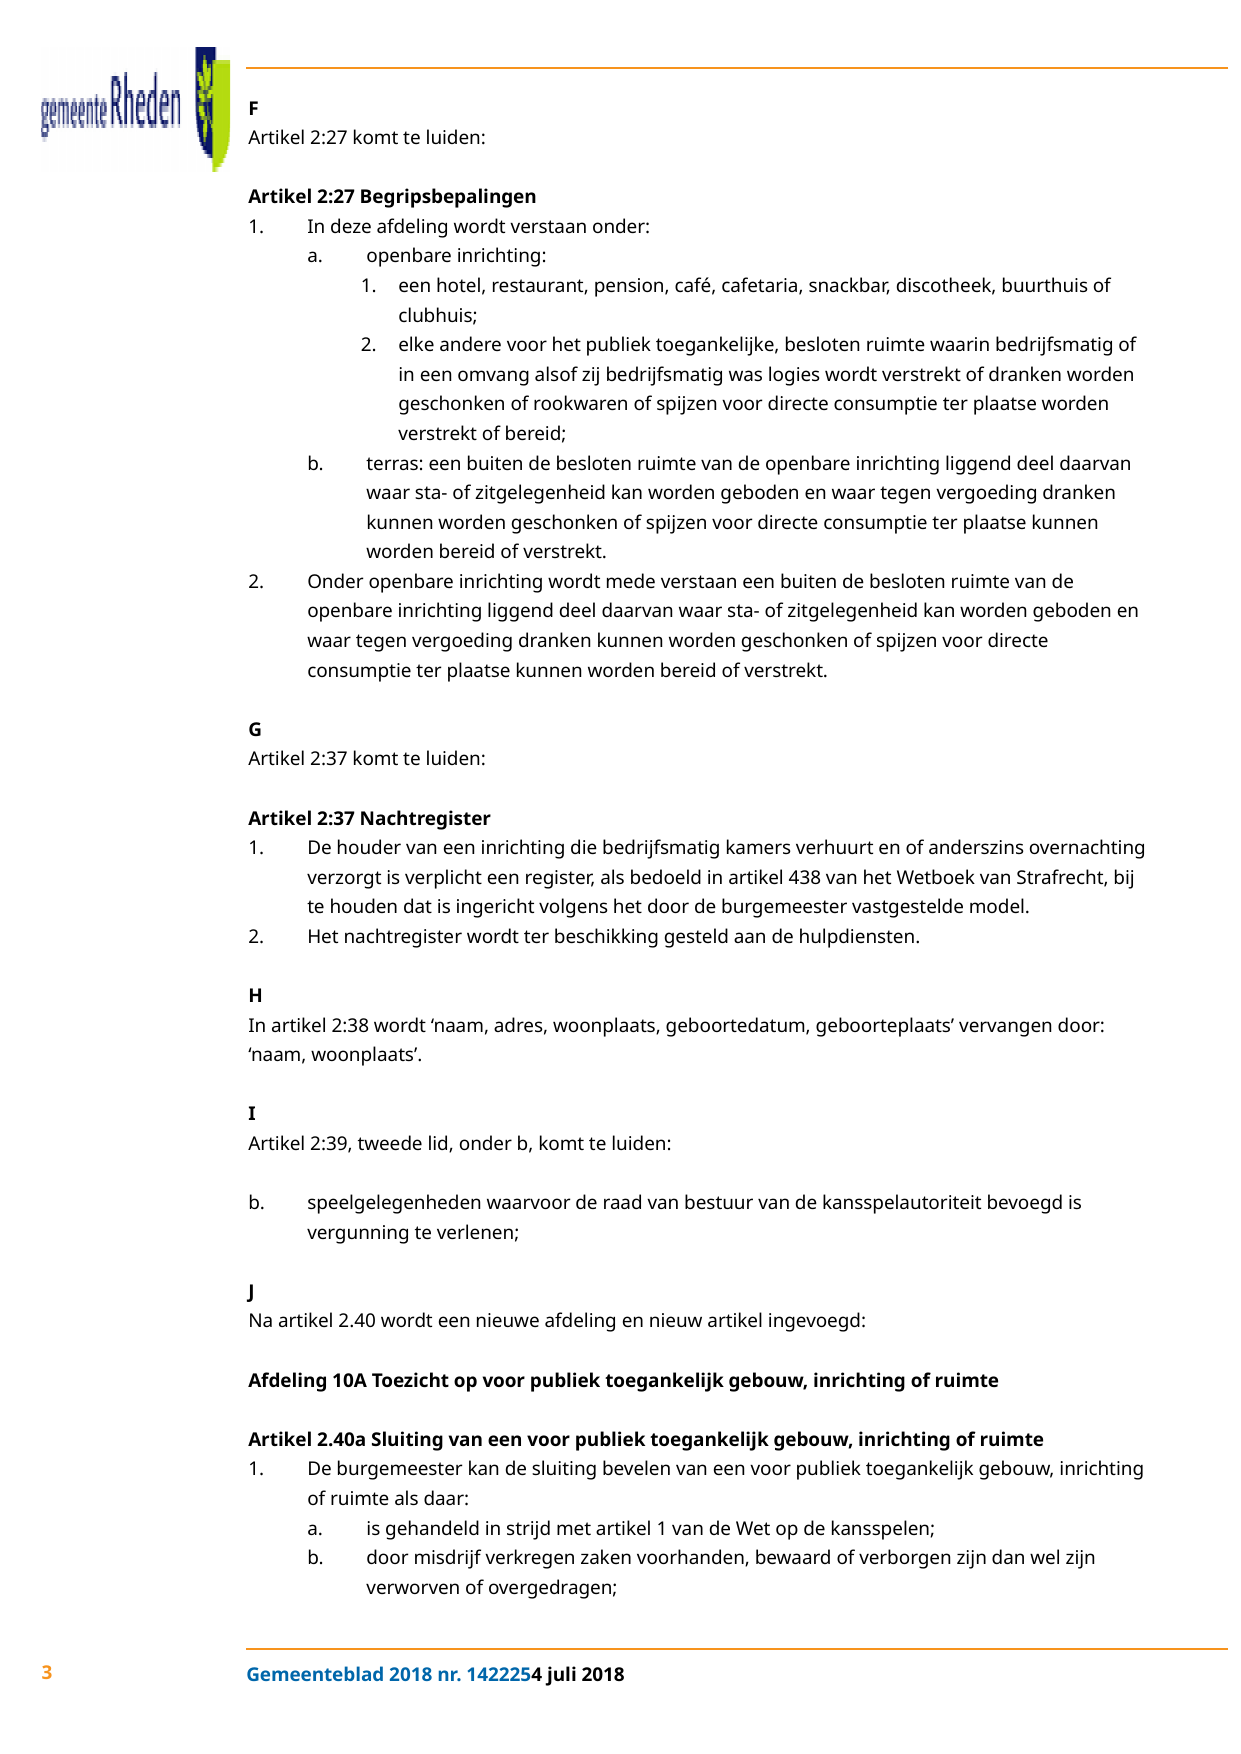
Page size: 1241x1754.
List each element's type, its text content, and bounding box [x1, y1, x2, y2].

list openbare inrichting: [307, 243, 1152, 268]
text Na artikel 2.40 wordt een nieuwe afdeling en nieuw artikel ingevoegd: [248, 1308, 1152, 1333]
list elke andere voor het publiek toegankelijke, besloten ruimte waarin bedrijfsmatig of in een omvang alsof zij bedrijfsmatig was logies wordt verstrekt of dranken worden geschonken of rookwaren of spijzen voor directe consumptie ter plaatse worden verstrekt of bereid; [361, 331, 1152, 446]
list De burgemeester kan de sluiting bevelen van een voor publiek toegankelijk gebouw, inrichting of ruimte als daar: [248, 1456, 1152, 1511]
list De houder van een inrichting die bedrijfsmatig kamers verhuurt en of anderszins overnachting verzorgt is verplicht een register, als bedoeld in artikel 438 van het Wetboek van Strafrecht, bij te houden dat is ingericht volgens het door de burgemeester vastgestelde model. [248, 834, 1152, 919]
text F [248, 95, 1152, 121]
list In deze afdeling wordt verstaan onder: [248, 213, 1152, 239]
text H [248, 982, 1152, 1008]
text In artikel 2:38 wordt ‘naam, adres, woonplaats, geboortedatum, geboorteplaats’ vervangen door: ‘naam, woonplaats’. [248, 1012, 1152, 1067]
text Artikel 2:37 Nachtregister [248, 805, 1152, 831]
list een hotel, restaurant, pension, café, cafetaria, snackbar, discotheek, buurthuis of clubhuis; [361, 272, 1152, 328]
list speelgelegenheden waarvoor de raad van bestuur van de kansspelautoriteit bevoegd is vergunning te verlenen; [248, 1189, 1152, 1245]
list Het nachtregister wordt ter beschikking gesteld aan de hulpdiensten. [248, 923, 1152, 949]
list terras: een buiten de besloten ruimte van de openbare inrichting liggend deel daarvan waar sta- of zitgelegenheid kan worden geboden en waar tegen vergoeding dranken kunnen worden geschonken of spijzen voor directe consumptie ter plaatse kunnen worden bereid of verstrekt. [307, 450, 1152, 564]
picture [41, 47, 231, 172]
text J [248, 1278, 1152, 1304]
text Artikel 2:27 komt te luiden: [248, 124, 1152, 150]
list is gehandeld in strijd met artikel 1 van de Wet op de kansspelen; [307, 1515, 1152, 1541]
text Artikel 2:37 komt te luiden: [248, 746, 1152, 771]
list Onder openbare inrichting wordt mede verstaan een buiten de besloten ruimte van de openbare inrichting liggend deel daarvan waar sta- of zitgelegenheid kan worden geboden en waar tegen vergoeding dranken kunnen worden geschonken of spijzen voor directe consumptie ter plaatse kunnen worden bereid of verstrekt. [248, 568, 1152, 683]
text I [248, 1101, 1152, 1126]
text Afdeling 10A Toezicht op voor publiek toegankelijk gebouw, inrichting of ruimte [248, 1367, 1152, 1393]
text Artikel 2:39, tweede lid, onder b, komt te luiden: [248, 1130, 1152, 1156]
text G [248, 716, 1152, 742]
text Artikel 2:27 Begripsbepalingen [248, 183, 1152, 209]
list door misdrijf verkregen zaken voorhanden, bewaard of verborgen zijn dan wel zijn verworven of overgedragen; [307, 1544, 1152, 1600]
text Artikel 2.40a Sluiting van een voor publiek toegankelijk gebouw, inrichting of ruimte [248, 1426, 1152, 1452]
